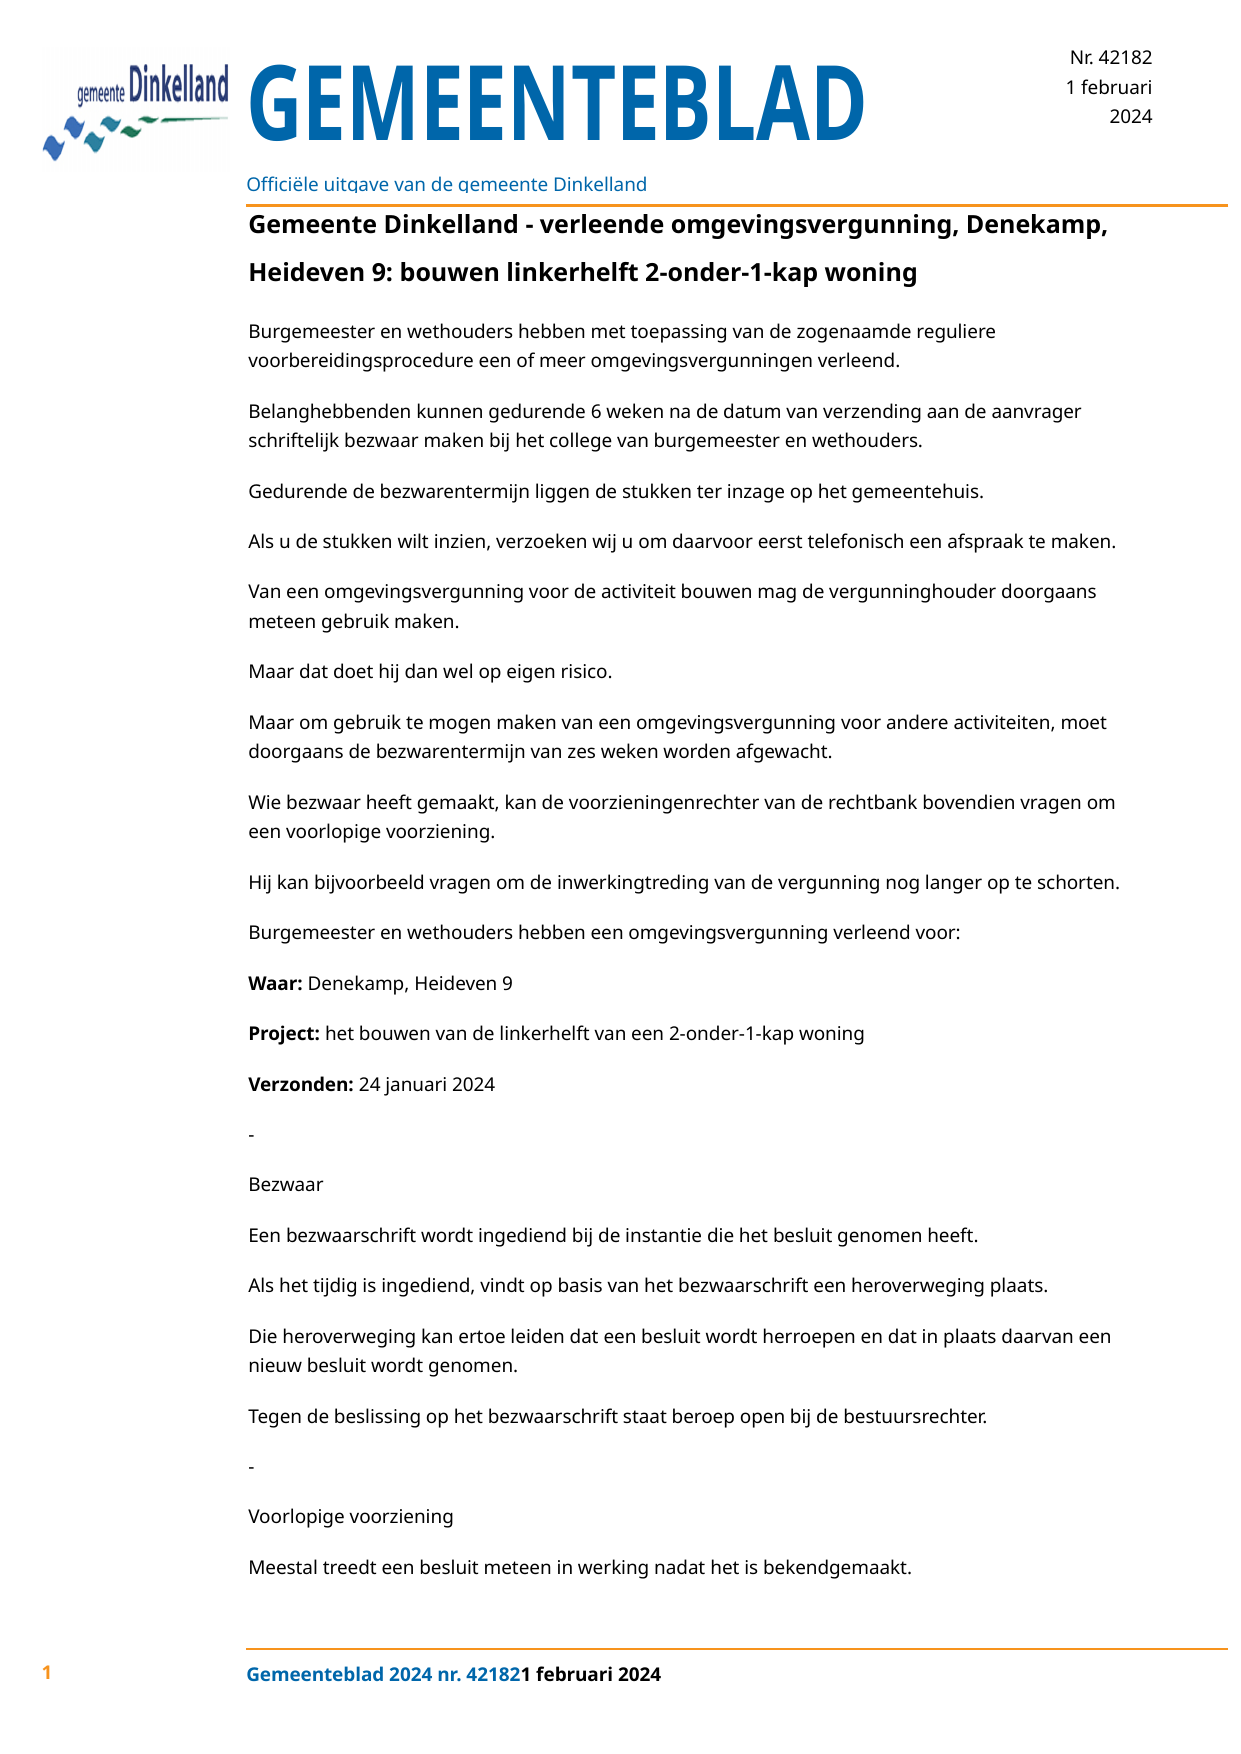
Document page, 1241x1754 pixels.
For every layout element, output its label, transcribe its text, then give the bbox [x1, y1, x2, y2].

text Bezwaar [248, 1172, 1152, 1197]
text Verzonden: 24 januari 2024 [248, 1071, 1152, 1097]
text Burgemeester en wethouders hebben een omgevingsvergunning verleend voor: [248, 919, 1152, 945]
text Een bezwaarschrift wordt ingediend bij de instantie die het besluit genomen heeft. [248, 1222, 1152, 1248]
text Burgemeester en wethouders hebben met toepassing van de zogenaamde reguliere voorbereidingsprocedure een of meer omgevingsvergunningen verleend. [248, 318, 1152, 373]
text Gedurende de bezwarentermijn liggen de stukken ter inzage op het gemeentehuis. [248, 478, 1152, 504]
text - [248, 1453, 1152, 1479]
text Meestal treedt een besluit meteen in werking nadat het is bekendgemaakt. [248, 1554, 1152, 1580]
text Voorlopige voorziening [248, 1504, 1152, 1529]
text Wie bezwaar heeft gemaakt, kan de voorzieningenrechter van de rechtbank bovendien vragen om een voorlopige voorziening. [248, 789, 1152, 844]
text Project: het bouwen van de linkerhelft van een 2-onder-1-kap woning [248, 1020, 1152, 1046]
text Die heroverweging kan ertoe leiden dat een besluit wordt herroepen en dat in plaats daarvan een nieuw besluit wordt genomen. [248, 1323, 1152, 1378]
text Van een omgevingsvergunning voor de activiteit bouwen mag de vergunninghouder doorgaans meteen gebruik maken. [248, 579, 1152, 634]
text Gemeente Dinkelland - verleende omgevingsvergunning, Denekamp, Heideven 9: bouwen linkerhelft 2-onder-1-kap woning [248, 207, 1152, 288]
text Tegen de beslissing op het bezwaarschrift staat beroep open bij de bestuursrechter. [248, 1403, 1152, 1429]
text Maar om gebruik te mogen maken van een omgevingsvergunning voor andere activiteiten, moet doorgaans de bezwarentermijn van zes weken worden afgewacht. [248, 709, 1152, 764]
text - [248, 1121, 1152, 1147]
picture [41, 47, 231, 172]
text Hij kan bijvoorbeeld vragen om de inwerkingtreding van de vergunning nog langer op te schorten. [248, 869, 1152, 895]
text Belanghebbenden kunnen gedurende 6 weken na de datum van verzending aan de aanvrager schriftelijk bezwaar maken bij het college van burgemeester en wethouders. [248, 398, 1152, 453]
text Als u de stukken wilt inzien, verzoeken wij u om daarvoor eerst telefonisch een afspraak te maken. [248, 528, 1152, 554]
text Maar dat doet hij dan wel op eigen risico. [248, 659, 1152, 684]
text Als het tijdig is ingediend, vindt op basis van het bezwaarschrift een heroverweging plaats. [248, 1272, 1152, 1298]
text Waar: Denekamp, Heideven 9 [248, 970, 1152, 996]
